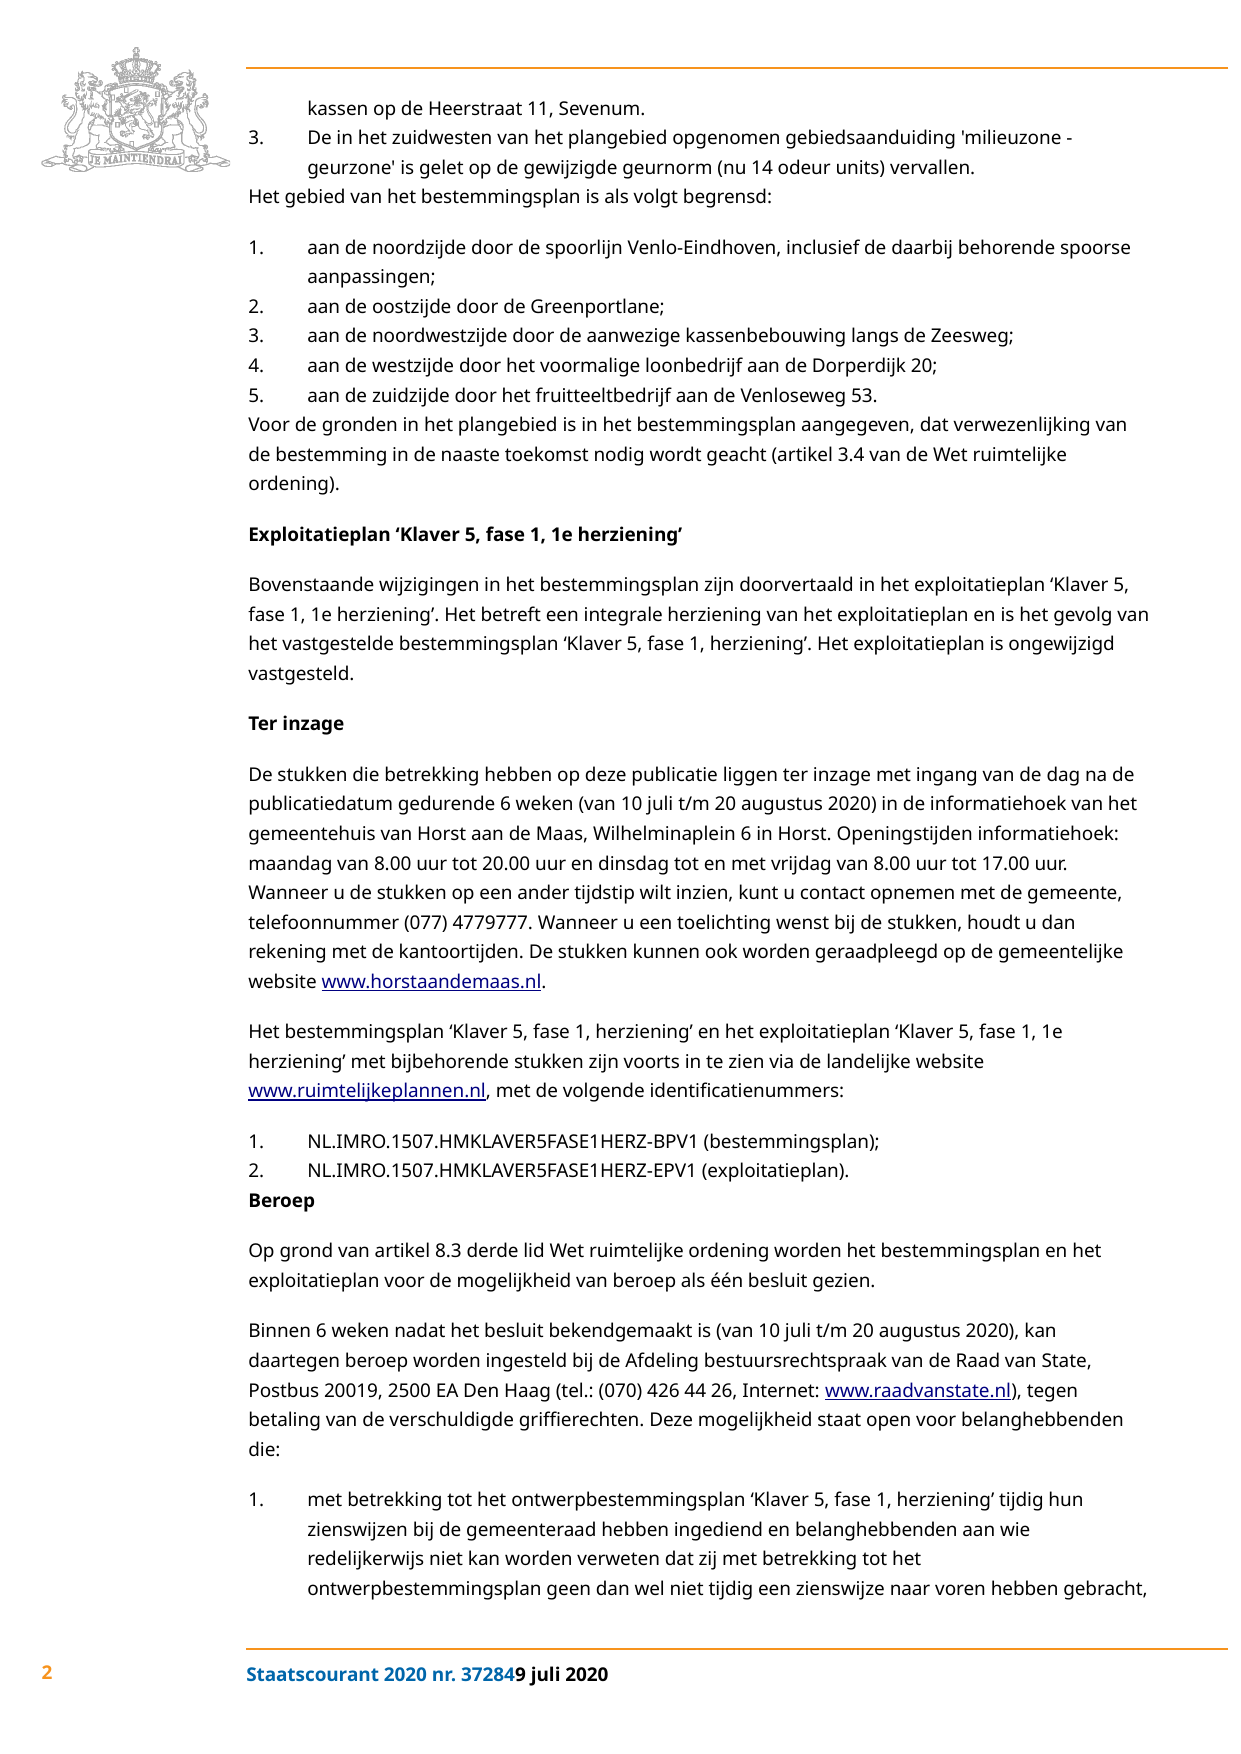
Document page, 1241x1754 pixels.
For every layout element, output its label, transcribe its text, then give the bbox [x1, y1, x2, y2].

list aan de noordzijde door de spoorlijn Venlo-Eindhoven, inclusief de daarbij behorende spoorse aanpassingen; [248, 234, 1152, 289]
list met betrekking tot het ontwerpbestemmingsplan ‘Klaver 5, fase 1, herziening’ tijdig hun zienswijzen bij de gemeenteraad hebben ingediend en belanghebbenden aan wie redelijkerwijs niet kan worden verweten dat zij met betrekking tot het ontwerpbestemmingsplan geen dan wel niet tijdig een zienswijze naar voren hebben gebracht, [248, 1486, 1152, 1601]
list aan de zuidzijde door het fruitteeltbedrijf aan de Venloseweg 53. [248, 382, 1152, 408]
list kassen op de Heerstraat 11, Sevenum. [248, 95, 1152, 121]
text Exploitatieplan ‘Klaver 5, fase 1, 1e herziening’ [248, 521, 1152, 547]
list NL.IMRO.1507.HMKLAVER5FASE1HERZ-BPV1 (bestemmingsplan); [248, 1128, 1152, 1154]
text Binnen 6 weken nadat het besluit bekendgemaakt is (van 10 juli t/m 20 augustus 2020), kan daartegen beroep worden ingesteld bij de Afdeling bestuursrechtspraak van de Raad van State, Postbus 20019, 2500 EA Den Haag (tel.: (070) 426 44 26, Internet: www.raadvanstate.nl), tegen betaling van de verschuldigde griffierechten. Deze mogelijkheid staat open voor belanghebbenden die: [248, 1318, 1152, 1462]
list NL.IMRO.1507.HMKLAVER5FASE1HERZ-EPV1 (exploitatieplan). [248, 1158, 1152, 1183]
list De in het zuidwesten van het plangebied opgenomen gebiedsaanduiding 'milieuzone - geurzone' is gelet op de gewijzigde geurnorm (nu 14 odeur units) vervallen. [248, 124, 1152, 180]
picture [41, 47, 231, 172]
text Bovenstaande wijzigingen in het bestemmingsplan zijn doorvertaald in het exploitatieplan ‘Klaver 5, fase 1, 1e herziening’. Het betreft een integrale herziening van het exploitatieplan en is het gevolg van het vastgestelde bestemmingsplan ‘Klaver 5, fase 1, herziening’. Het exploitatieplan is ongewijzigd vastgesteld. [248, 571, 1152, 686]
list aan de noordwestzijde door de aanwezige kassenbebouwing langs de Zeesweg; [248, 323, 1152, 348]
text Het gebied van het bestemmingsplan is als volgt begrensd: [248, 183, 1152, 209]
text Voor de gronden in het plangebied is in het bestemmingsplan aangegeven, dat verwezenlijking van de bestemming in de naaste toekomst nodig wordt geacht (artikel 3.4 van de Wet ruimtelijke ordening). [248, 411, 1152, 496]
list aan de oostzijde door de Greenportlane; [248, 293, 1152, 319]
text Beroep [248, 1187, 1152, 1213]
text Ter inzage [248, 711, 1152, 736]
text De stukken die betrekking hebben op deze publicatie liggen ter inzage met ingang van de dag na de publicatiedatum gedurende 6 weken (van 10 juli t/m 20 augustus 2020) in de informatiehoek van het gemeentehuis van Horst aan de Maas, Wilhelminaplein 6 in Horst. Openingstijden informatiehoek: maandag van 8.00 uur tot 20.00 uur en dinsdag tot en met vrijdag van 8.00 uur tot 17.00 uur. Wanneer u de stukken op een ander tijdstip wilt inzien, kunt u contact opnemen met de gemeente, telefoonnummer (077) 4779777. Wanneer u een toelichting wenst bij de stukken, houdt u dan rekening met de kantoortijden. De stukken kunnen ook worden geraadpleegd op de gemeentelijke website www.horstaandemaas.nl. [248, 761, 1152, 994]
list aan de westzijde door het voormalige loonbedrijf aan de Dorperdijk 20; [248, 352, 1152, 378]
text Op grond van artikel 8.3 derde lid Wet ruimtelijke ordening worden het bestemmingsplan en het exploitatieplan voor de mogelijkheid van beroep als één besluit gezien. [248, 1238, 1152, 1293]
text Het bestemmingsplan ‘Klaver 5, fase 1, herziening’ en het exploitatieplan ‘Klaver 5, fase 1, 1e herziening’ met bijbehorende stukken zijn voorts in te zien via de landelijke website www.ruimtelijkeplannen.nl, met de volgende identificatienummers: [248, 1018, 1152, 1103]
